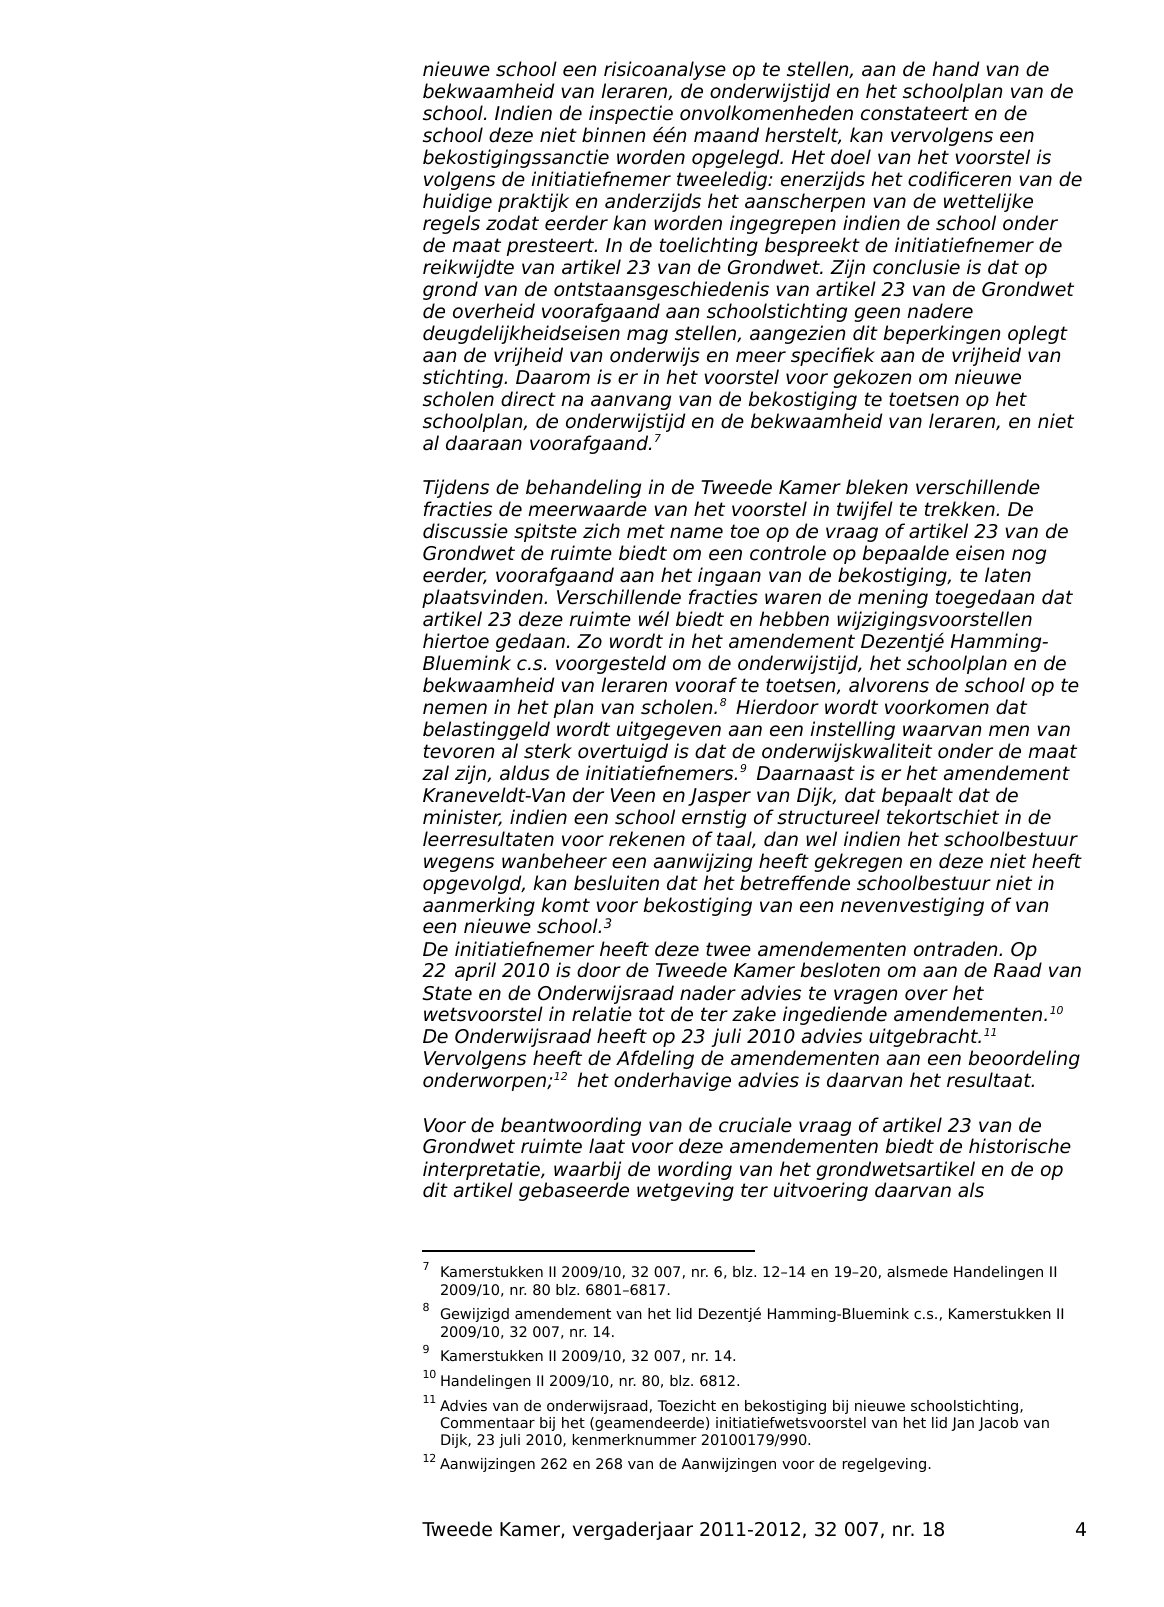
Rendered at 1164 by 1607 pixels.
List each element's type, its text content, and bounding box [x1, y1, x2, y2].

text Gewijzigd amendement van het lid Dezentjé Hamming-Bluemink c.s., Kamerstukken II 2009/10, 32 007, nr. 14. [422, 1302, 1087, 1341]
text Voor de beantwoording van de cruciale vraag of artikel 23 van de Grondwet ruimte laat voor deze amendementen biedt de historische interpretatie, waarbij de wording van het grondwetsartikel en de op dit artikel gebaseerde wetgeving ter uitvoering daarvan als [422, 1114, 1087, 1202]
text De initiatiefnemer heeft deze twee amendementen ontraden. Op 22 april 2010 is door de Tweede Kamer besloten om aan de Raad van State en de Onderwijsraad nader advies te vragen over het wetsvoorstel in relatie tot de ter zake ingediende amendementen. De Onderwijsraad heeft op 23 juli 2010 advies uitgebracht. Vervolgens heeft de Afdeling de amendementen aan een beoordeling onderworpen; het onderhavige advies is daarvan het resultaat. [422, 938, 1087, 1092]
text Kamerstukken II 2009/10, 32 007, nr. 14. [422, 1343, 1087, 1366]
text Advies van de onderwijsraad, Toezicht en bekostiging bij nieuwe schoolstichting, Commentaar bij het (geamendeerde) initiatiefwetsvoorstel van het lid Jan Jacob van Dijk, 23 juli 2010, kenmerknummer 20100179/990. [422, 1393, 1087, 1449]
text Kamerstukken II 2009/10, 32 007, nr. 6, blz. 12–14 en 19–20, alsmede Handelingen II 2009/10, nr. 80 blz. 6801–6817. [422, 1260, 1087, 1299]
text Tijdens de behandeling in de Tweede Kamer bleken verschillende fracties de meerwaarde van het voorstel in twijfel te trekken. De discussie spitste zich met name toe op de vraag of artikel 23 van de Grondwet de ruimte biedt om een controle op bepaalde eisen nog eerder, voorafgaand aan het ingaan van de bekostiging, te laten plaatsvinden. Verschillende fracties waren de mening toegedaan dat artikel 23 deze ruimte wél biedt en hebben wijzigingsvoorstellen hiertoe gedaan. Zo wordt in het amendement Dezentjé Hamming-Bluemink c.s. voorgesteld om de onderwijstijd, het schoolplan en de bekwaamheid van leraren vooraf te toetsen, alvorens de school op te nemen in het plan van scholen. Hierdoor wordt voorkomen dat belastinggeld wordt uitgegeven aan een instelling waarvan men van tevoren al sterk overtuigd is dat de onderwijskwaliteit onder de maat zal zijn, aldus de initiatiefnemers. Daarnaast is er het amendement Kraneveldt-Van der Veen en Jasper van Dijk, dat bepaalt dat de minister, indien een school ernstig of structureel tekortschiet in de leerresultaten voor rekenen of taal, dan wel indien het schoolbestuur wegens wanbeheer een aanwijzing heeft gekregen en deze niet heeft opgevolgd, kan besluiten dat het betreffende schoolbestuur niet in aanmerking komt voor bekostiging van een nevenvestiging of van een nieuwe school.3 [422, 477, 1087, 938]
text Handelingen II 2009/10, nr. 80, blz. 6812. [422, 1368, 1087, 1391]
text nieuwe school een risicoanalyse op te stellen, aan de hand van de bekwaamheid van leraren, de onderwijstijd en het schoolplan van de school. Indien de inspectie onvolkomenheden constateert en de school deze niet binnen één maand herstelt, kan vervolgens een bekostigingssanctie worden opgelegd. Het doel van het voorstel is volgens de initiatiefnemer tweeledig: enerzijds het codificeren van de huidige praktijk en anderzijds het aanscherpen van de wettelijke regels zodat eerder kan worden ingegrepen indien de school onder de maat presteert. In de toelichting bespreekt de initiatiefnemer de reikwijdte van artikel 23 van de Grondwet. Zijn conclusie is dat op grond van de ontstaansgeschiedenis van artikel 23 van de Grondwet de overheid voorafgaand aan schoolstichting geen nadere deugdelijkheidseisen mag stellen, aangezien dit beperkingen oplegt aan de vrijheid van onderwijs en meer specifiek aan de vrijheid van stichting. Daarom is er in het voorstel voor gekozen om nieuwe scholen direct na aanvang van de bekostiging te toetsen op het schoolplan, de onderwijstijd en de bekwaamheid van leraren, en niet al daaraan voorafgaand. [422, 59, 1087, 455]
text Aanwijzingen 262 en 268 van de Aanwijzingen voor de regelgeving. [422, 1452, 1087, 1474]
